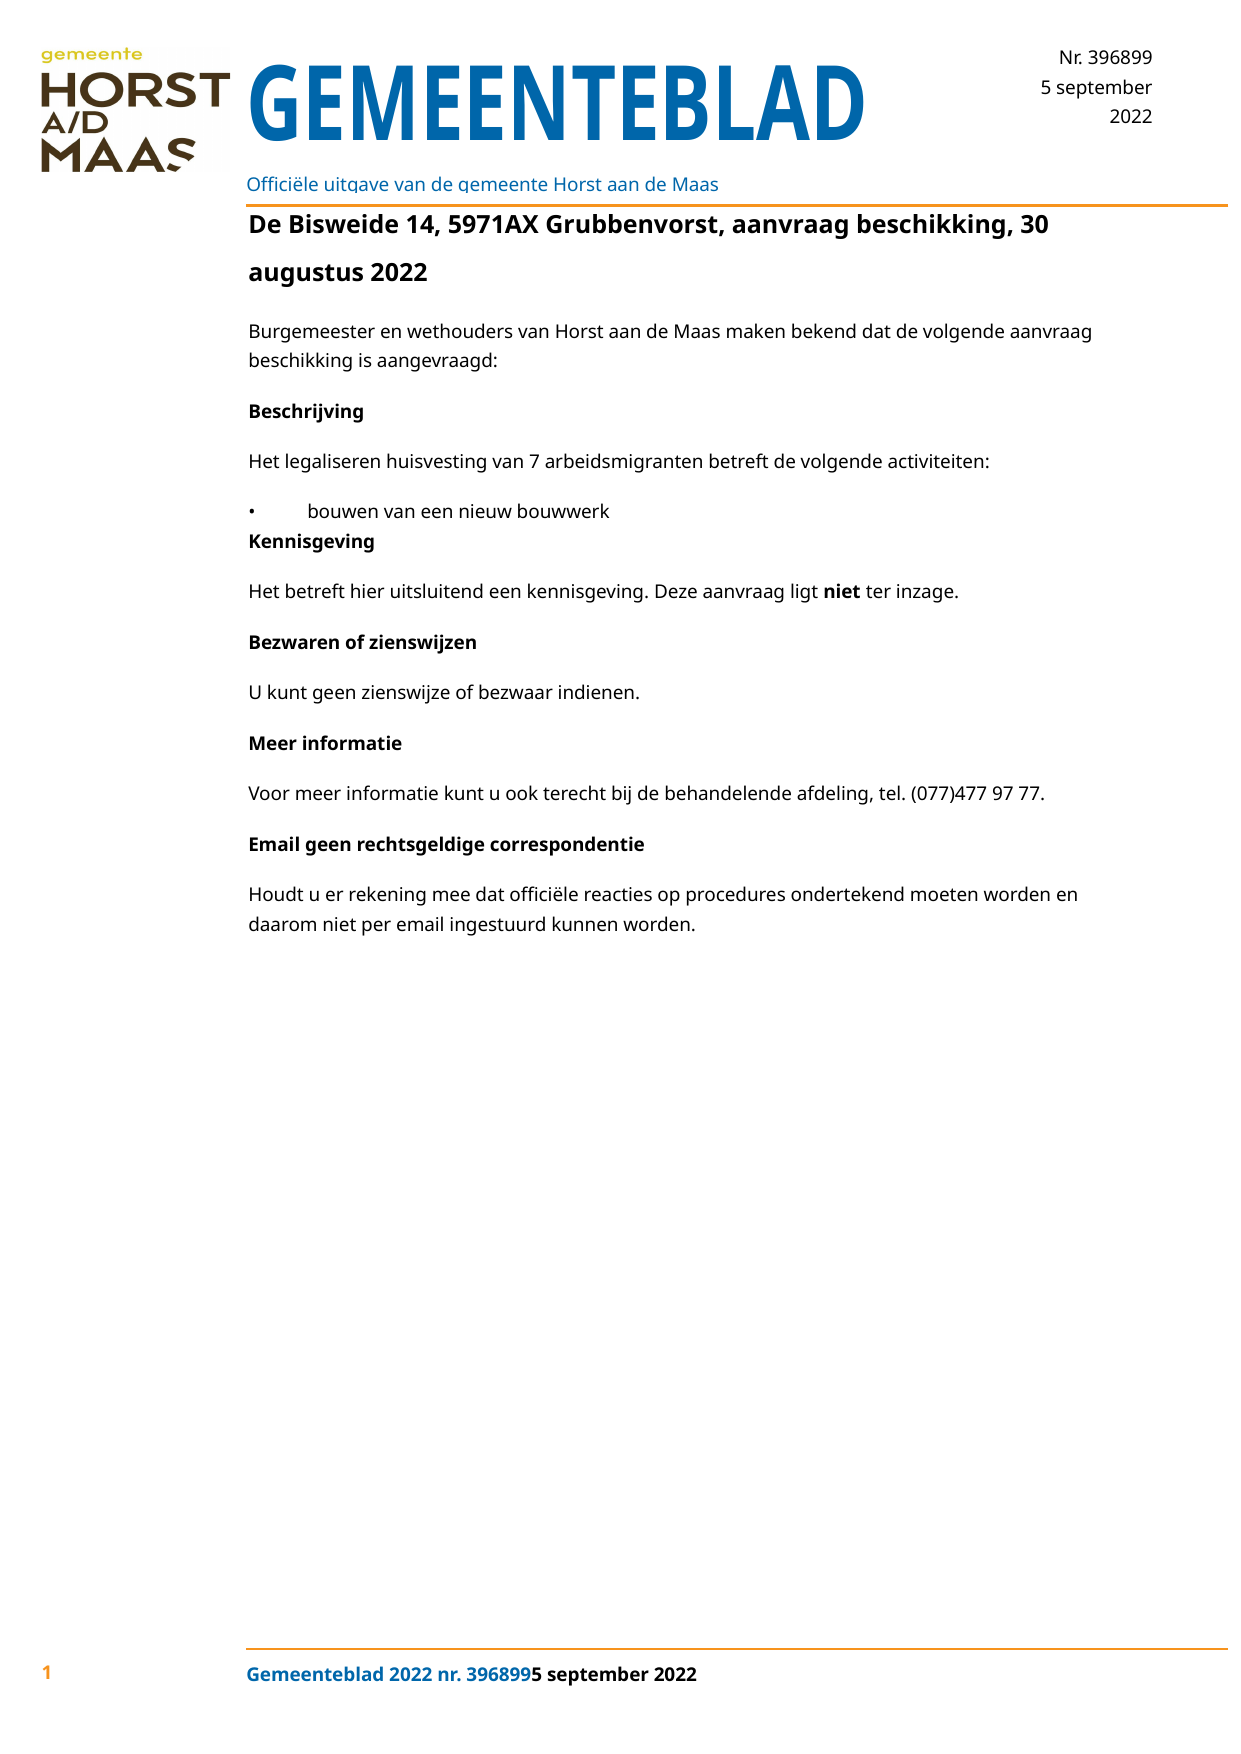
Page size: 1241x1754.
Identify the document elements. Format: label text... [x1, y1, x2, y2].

list bouwen van een nieuw bouwwerk [248, 499, 1152, 524]
text Meer informatie [248, 730, 1152, 756]
text Beschrijving [248, 398, 1152, 424]
text Kennisgeving [248, 528, 1152, 554]
text De Bisweide 14, 5971AX Grubbenvorst, aanvraag beschikking, 30 augustus 2022 [248, 207, 1152, 288]
text Het legaliseren huisvesting van 7 arbeidsmigranten betreft de volgende activiteiten: [248, 448, 1152, 474]
text Email geen rechtsgeldige correspondentie [248, 831, 1152, 857]
text Burgemeester en wethouders van Horst aan de Maas maken bekend dat de volgende aanvraag beschikking is aangevraagd: [248, 318, 1152, 373]
text Het betreft hier uitsluitend een kennisgeving. Deze aanvraag ligt niet ter inzage. [248, 579, 1152, 604]
text Bezwaren of zienswijzen [248, 629, 1152, 655]
text Voor meer informatie kunt u ook terecht bij de behandelende afdeling, tel. (077)477 97 77. [248, 780, 1152, 806]
text U kunt geen zienswijze of bezwaar indienen. [248, 679, 1152, 705]
picture [41, 47, 231, 172]
text Houdt u er rekening mee dat officiële reacties op procedures ondertekend moeten worden en daarom niet per email ingestuurd kunnen worden. [248, 881, 1152, 937]
